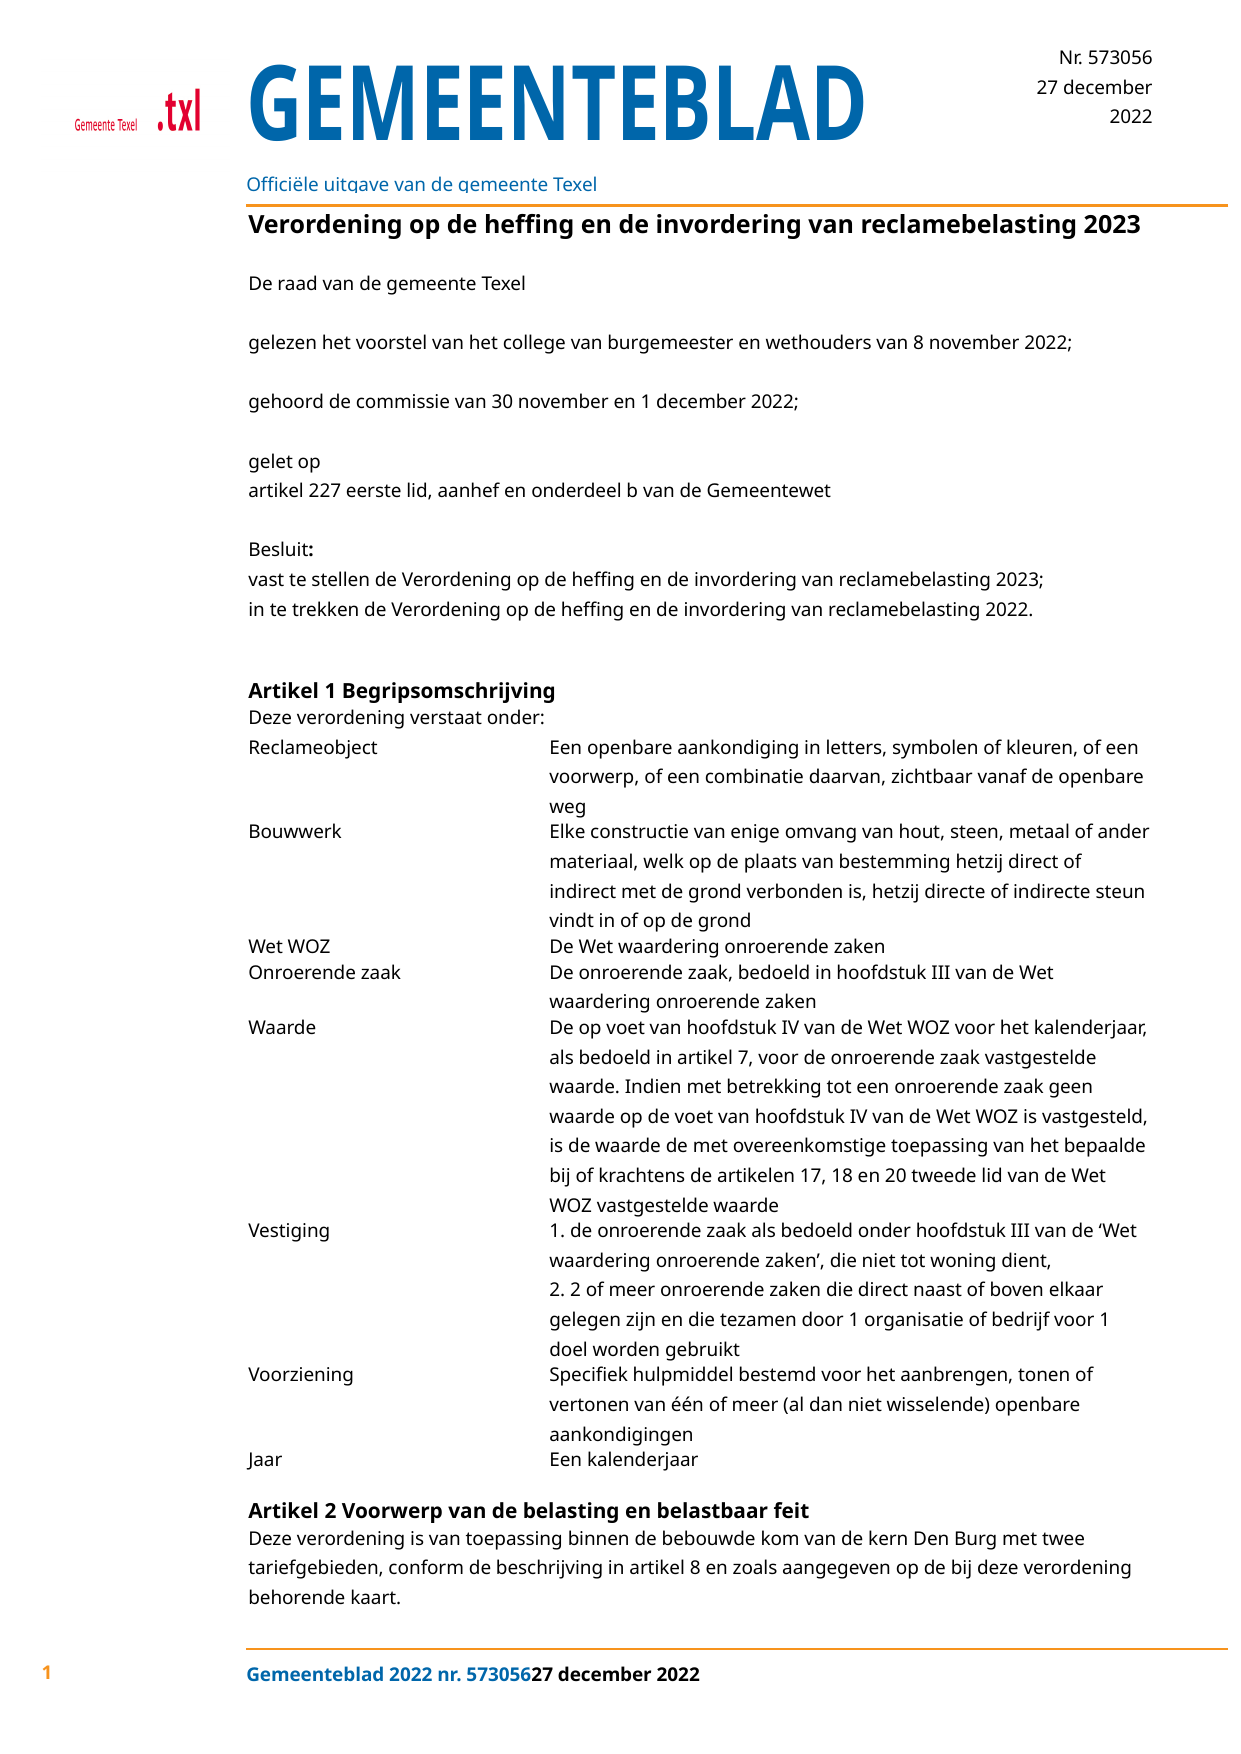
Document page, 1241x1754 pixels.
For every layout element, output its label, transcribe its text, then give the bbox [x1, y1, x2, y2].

table_cell Bouwwerk [248, 819, 549, 933]
table_cell Specifiek hulpmiddel bestemd voor het aanbrengen, tonen of vertonen van één of meer (al dan niet wisselende) openbare aankondigingen [549, 1362, 1152, 1446]
table_cell Vestiging [248, 1218, 549, 1362]
text gehoord de commissie van 30 november en 1 december 2022; [248, 389, 1152, 414]
table_cell 1. de onroerende zaak als bedoeld onder hoofdstuk III van de ‘Wet waardering onroerende zaken’, die niet tot woning dient, 2. 2 of meer onroerende zaken die direct naast of boven elkaar gelegen zijn en die tezamen door 1 organisatie of bedrijf voor 1 doel worden gebruikt [549, 1218, 1152, 1362]
table_cell Een kalenderjaar [549, 1446, 1152, 1472]
table_header Een openbare aankondiging in letters, symbolen of kleuren, of een voorwerp, of een combinatie daarvan, zichtbaar vanaf de openbare weg [549, 734, 1152, 819]
table_cell De Wet waardering onroerende zaken [549, 933, 1152, 959]
text Deze verordening verstaat onder: [248, 704, 1152, 730]
table_cell Jaar [248, 1446, 549, 1472]
table_cell De op voet van hoofdstuk IV van de Wet WOZ voor het kalenderjaar, als bedoeld in artikel 7, voor de onroerende zaak vastgestelde waarde. Indien met betrekking tot een onroerende zaak geen waarde op de voet van hoofdstuk IV van de Wet WOZ is vastgesteld, is de waarde de met overeenkomstige toepassing van het bepaalde bij of krachtens de artikelen 17, 18 en 20 tweede lid van de Wet WOZ vastgestelde waarde [549, 1014, 1152, 1217]
table_cell Voorziening [248, 1362, 549, 1446]
table_cell Waarde [248, 1014, 549, 1217]
table_cell Elke constructie van enige omvang van hout, steen, metaal of ander materiaal, welk op de plaats van bestemming hetzij direct of indirect met de grond verbonden is, hetzij directe of indirecte steun vindt in of op de grond [549, 819, 1152, 933]
picture [41, 47, 231, 172]
text Besluit: [248, 537, 1152, 562]
text gelezen het voorstel van het college van burgemeester en wethouders van 8 november 2022; [248, 329, 1152, 355]
text vast te stellen de Verordening op de heffing en de invordering van reclamebelasting 2023; [248, 566, 1152, 592]
text Artikel 1 Begripsomschrijving [248, 676, 1152, 704]
text Verordening op de heffing en de invordering van reclamebelasting 2023 [248, 207, 1152, 241]
table_cell Wet WOZ [248, 933, 549, 959]
text De raad van de gemeente Texel [248, 270, 1152, 296]
table_header Reclameobject [248, 734, 549, 819]
text gelet op [248, 448, 1152, 473]
text Deze verordening is van toepassing binnen de bebouwde kom van de kern Den Burg met twee tariefgebieden, conform de beschrijving in artikel 8 en zoals aangegeven op de bij deze verordening behorende kaart. [248, 1525, 1152, 1609]
table_cell Onroerende zaak [248, 959, 549, 1014]
text artikel 227 eerste lid, aanhef en onderdeel b van de Gemeentewet [248, 477, 1152, 503]
table_cell De onroerende zaak, bedoeld in hoofdstuk III van de Wet waardering onroerende zaken [549, 959, 1152, 1014]
text Artikel 2 Voorwerp van de belasting en belastbaar feit [248, 1496, 1152, 1525]
text in te trekken de Verordening op de heffing en de invordering van reclamebelasting 2022. [248, 596, 1152, 621]
